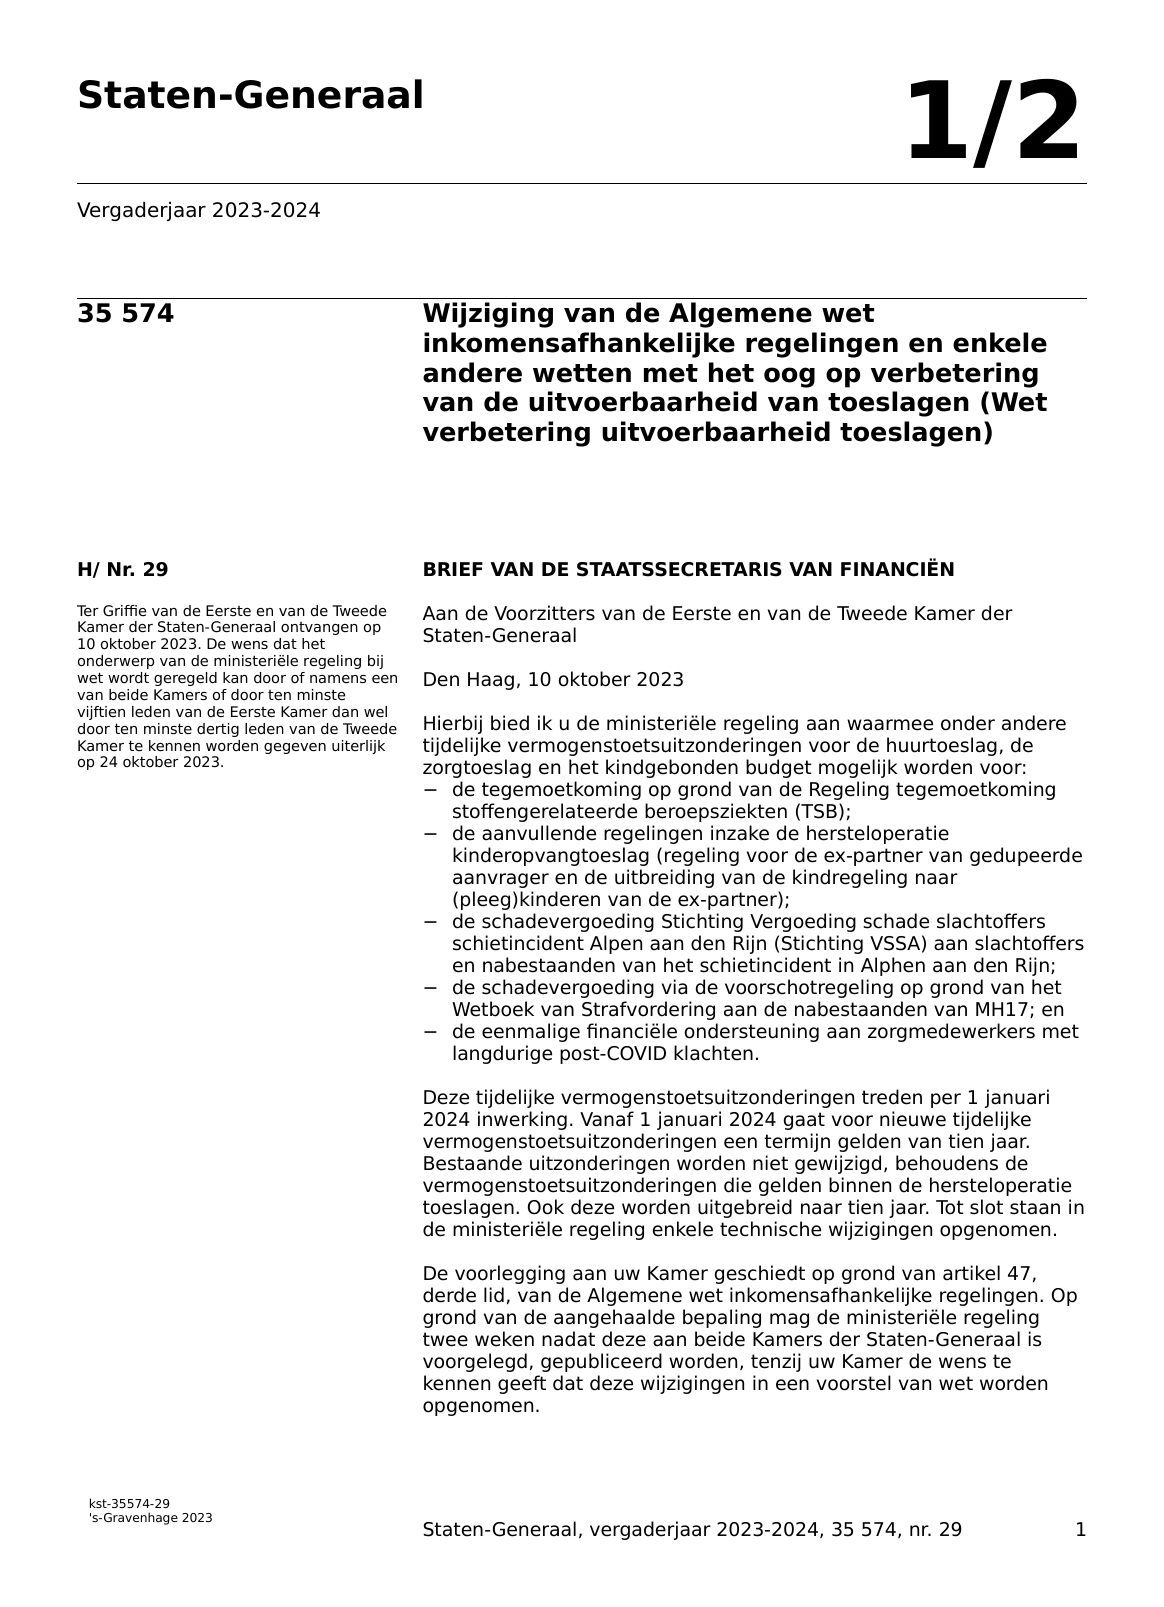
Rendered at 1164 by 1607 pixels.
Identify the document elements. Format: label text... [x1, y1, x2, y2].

text kst-35574-29 [88, 1497, 323, 1511]
text 's-Gravenhage 2023 [88, 1511, 323, 1525]
table_header 1/2 [886, 59, 1087, 183]
text Ter Griffie van de Eerste en van de Tweede Kamer der Staten-Generaal ontvangen op 10 oktober 2023. De wens dat het onderwerp van de ministeriële regeling bij wet wordt geregeld kan door of namens een van beide Kamers of door ten minste vijftien leden van de Eerste Kamer dan wel door ten minste dertig leden van de Tweede Kamer te kennen worden gegeven uiterlijk op 24 oktober 2023. [77, 603, 399, 771]
text − de aanvullende regelingen inzake de hersteloperatie kinderopvangtoeslag (regeling voor de ex-partner van gedupeerde aanvrager en de uitbreiding van de kindregeling naar (pleeg)kinderen van de ex-partner); [422, 823, 1087, 911]
subtitle 35 574 Wijziging van de Algemene wet inkomensafhankelijke regelingen en enkele andere wetten met het oog op verbetering van de uitvoerbaarheid van toeslagen (Wet verbetering uitvoerbaarheid toeslagen) [77, 299, 1087, 447]
text − de tegemoetkoming op grond van de Regeling tegemoetkoming stoffengerelateerde beroepsziekten (TSB); [422, 779, 1087, 823]
text − de schadevergoeding Stichting Vergoeding schade slachtoffers schietincident Alpen aan den Rijn (Stichting VSSA) aan slachtoffers en nabestaanden van het schietincident in Alphen aan den Rijn; [422, 911, 1087, 977]
table_header Staten-Generaal [77, 59, 886, 183]
subtitle H/ Nr. 29 BRIEF VAN DE STAATSSECRETARIS VAN FINANCIËN [77, 558, 1087, 580]
text Aan de Voorzitters van de Eerste en van de Tweede Kamer der Staten-Generaal [422, 603, 1087, 647]
text Den Haag, 10 oktober 2023 [422, 669, 1087, 691]
text − de eenmalige financiële ondersteuning aan zorgmedewerkers met langdurige post-COVID klachten. [422, 1021, 1087, 1064]
table_cell Vergaderjaar 2023-2024 [77, 184, 1087, 298]
text Hierbij bied ik u de ministeriële regeling aan waarmee onder andere tijdelijke vermogenstoetsuitzonderingen voor de huurtoeslag, de zorgtoeslag en het kindgebonden budget mogelijk worden voor: [422, 713, 1087, 779]
text Deze tijdelijke vermogenstoetsuitzonderingen treden per 1 januari 2024 inwerking. Vanaf 1 januari 2024 gaat voor nieuwe tijdelijke vermogenstoetsuitzonderingen een termijn gelden van tien jaar. Bestaande uitzonderingen worden niet gewijzigd, behoudens de vermogenstoetsuitzonderingen die gelden binnen de hersteloperatie toeslagen. Ook deze worden uitgebreid naar tien jaar. Tot slot staan in de ministeriële regeling enkele technische wijzigingen opgenomen. [422, 1087, 1087, 1241]
text − de schadevergoeding via de voorschotregeling op grond van het Wetboek van Strafvordering aan de nabestaanden van MH17; en [422, 977, 1087, 1021]
text De voorlegging aan uw Kamer geschiedt op grond van artikel 47, derde lid, van de Algemene wet inkomensafhankelijke regelingen. Op grond van de aangehaalde bepaling mag de ministeriële regeling twee weken nadat deze aan beide Kamers der Staten-Generaal is voorgelegd, gepubliceerd worden, tenzij uw Kamer de wens te kennen geeft dat deze wijzigingen in een voorstel van wet worden opgenomen. [422, 1263, 1087, 1417]
